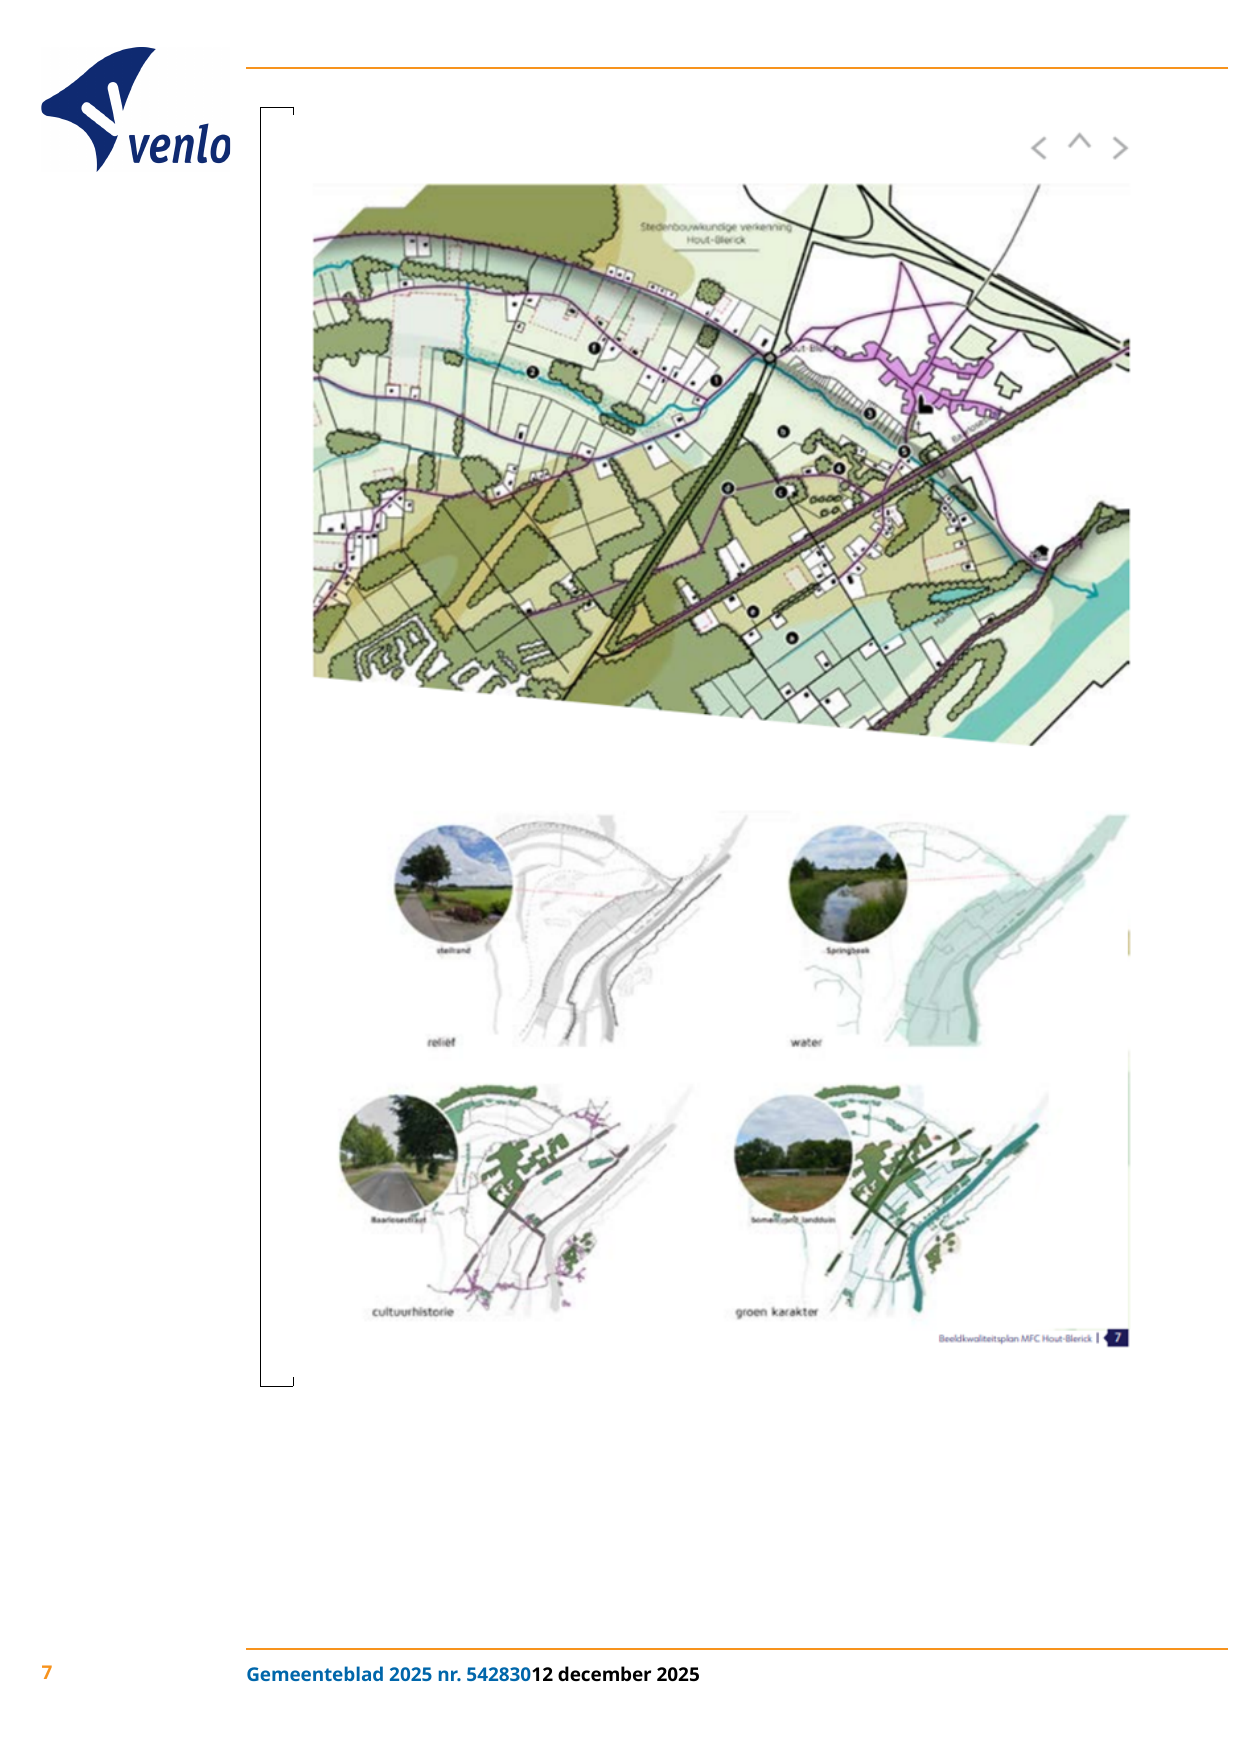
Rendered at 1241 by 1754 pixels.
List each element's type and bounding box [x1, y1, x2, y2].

picture [41, 47, 231, 172]
picture [268, 115, 1173, 1377]
